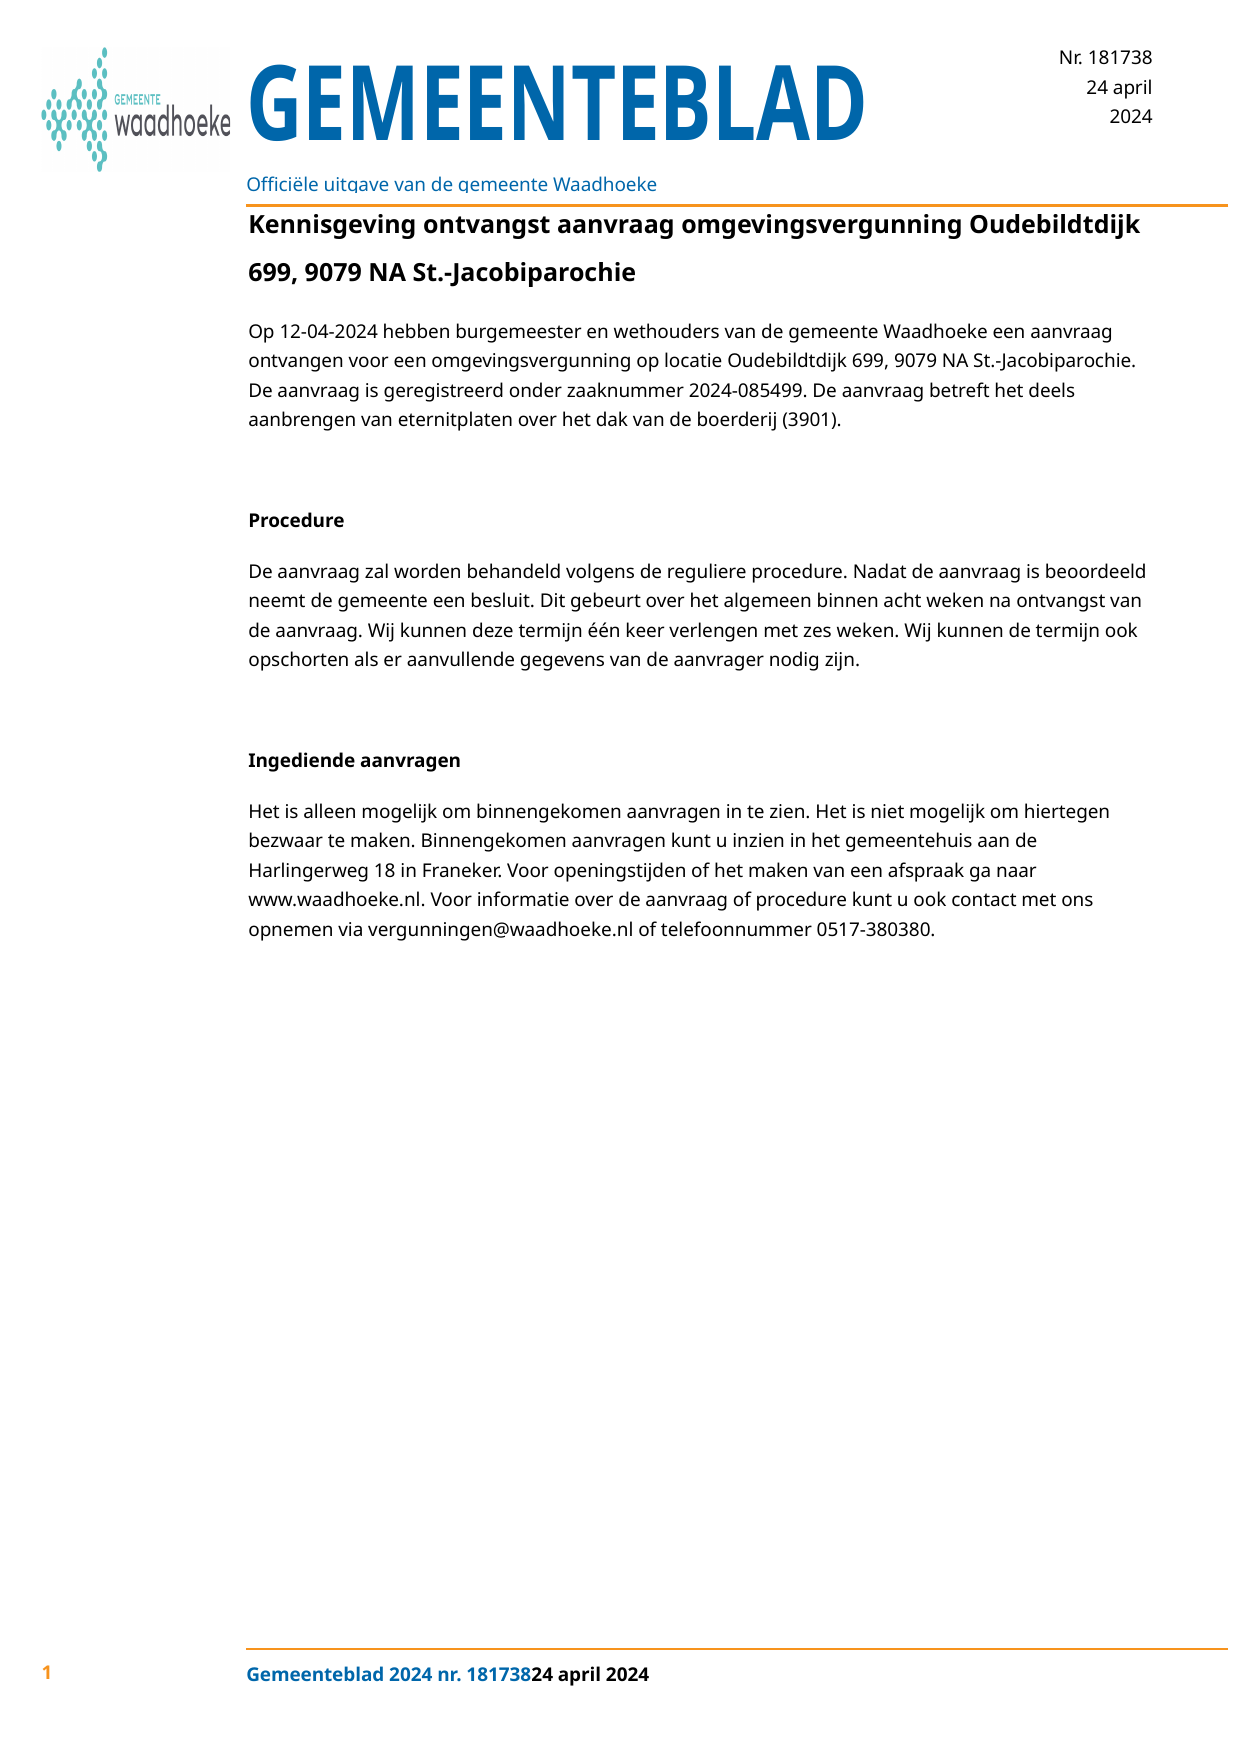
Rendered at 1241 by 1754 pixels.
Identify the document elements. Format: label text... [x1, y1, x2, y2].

picture [41, 47, 231, 172]
text De aanvraag zal worden behandeld volgens de reguliere procedure. Nadat de aanvraag is beoordeeld neemt de gemeente een besluit. Dit gebeurt over het algemeen binnen acht weken na ontvangst van de aanvraag. Wij kunnen deze termijn één keer verlengen met zes weken. Wij kunnen de termijn ook opschorten als er aanvullende gegevens van de aanvrager nodig zijn. [248, 558, 1152, 672]
text Op 12-04-2024 hebben burgemeester en wethouders van de gemeente Waadhoeke een aanvraag ontvangen voor een omgevingsvergunning op locatie Oudebildtdijk 699, 9079 NA St.-Jacobiparochie. De aanvraag is geregistreerd onder zaaknummer 2024-085499. De aanvraag betreft het deels aanbrengen van eternitplaten over het dak van de boerderij (3901). [248, 318, 1152, 432]
text Ingediende aanvragen [248, 747, 1152, 773]
text Kennisgeving ontvangst aanvraag omgevingsvergunning Oudebildtdijk 699, 9079 NA St.-Jacobiparochie [248, 207, 1152, 288]
text Procedure [248, 507, 1152, 533]
text Het is alleen mogelijk om binnengekomen aanvragen in te zien. Het is niet mogelijk om hiertegen bezwaar te maken. Binnengekomen aanvragen kunt u inzien in het gemeentehuis aan de Harlingerweg 18 in Franeker. Voor openingstijden of het maken van een afspraak ga naar www.waadhoeke.nl. Voor informatie over de aanvraag of procedure kunt u ook contact met ons opnemen via vergunningen@waadhoeke.nl of telefoonnummer 0517-380380. [248, 798, 1152, 942]
